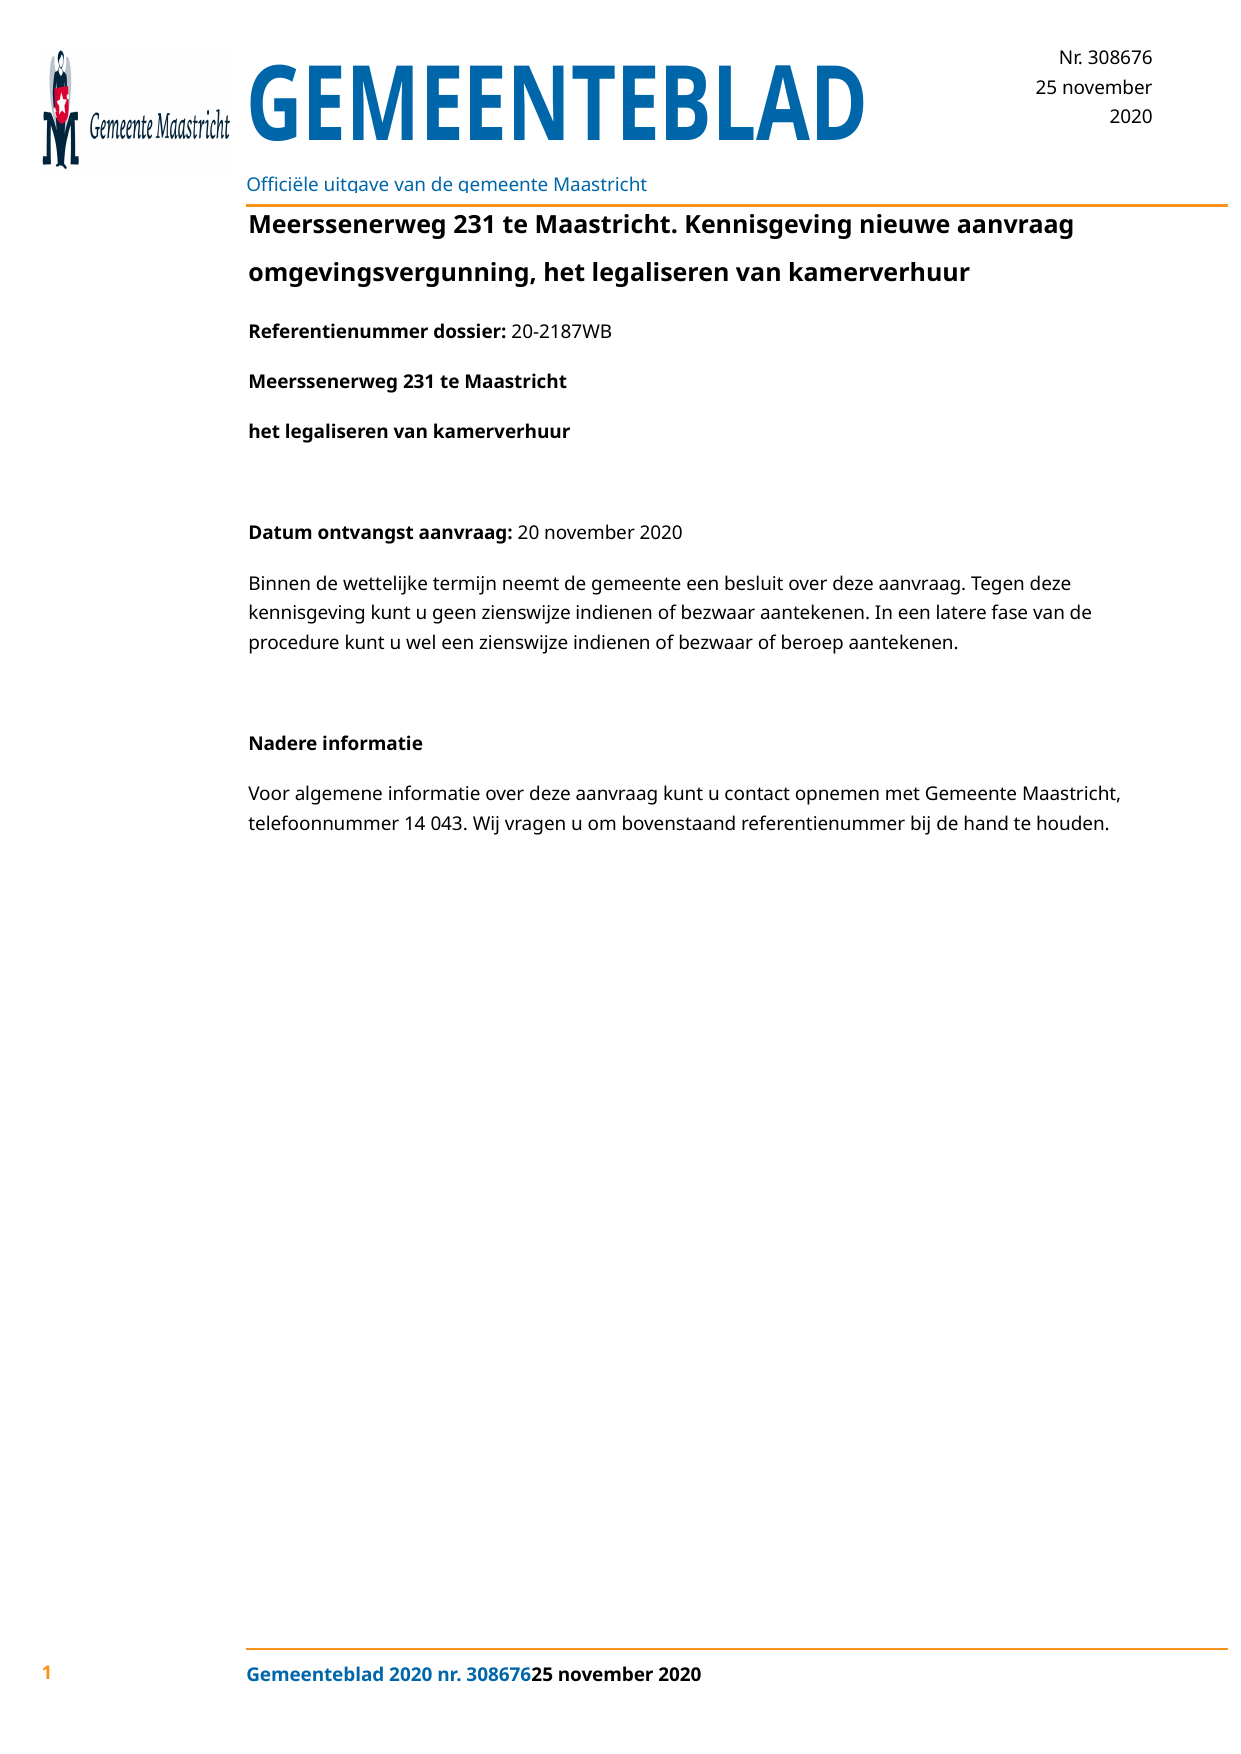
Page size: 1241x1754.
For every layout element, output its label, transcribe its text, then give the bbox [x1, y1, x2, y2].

text Referentienummer dossier: 20-2187WB [248, 318, 1152, 344]
text Meerssenerweg 231 te Maastricht. Kennisgeving nieuwe aanvraag omgevingsvergunning, het legaliseren van kamerverhuur [248, 207, 1152, 288]
text het legaliseren van kamerverhuur [248, 419, 1152, 444]
picture [41, 47, 231, 172]
text Voor algemene informatie over deze aanvraag kunt u contact opnemen met Gemeente Maastricht, telefoonnummer 14 043. Wij vragen u om bovenstaand referentienummer bij de hand te houden. [248, 780, 1152, 836]
text Binnen de wettelijke termijn neemt de gemeente een besluit over deze aanvraag. Tegen deze kennisgeving kunt u geen zienswijze indienen of bezwaar aantekenen. In een latere fase van de procedure kunt u wel een zienswijze indienen of bezwaar of beroep aantekenen. [248, 570, 1152, 655]
text Nadere informatie [248, 730, 1152, 756]
text Meerssenerweg 231 te Maastricht [248, 368, 1152, 394]
text Datum ontvangst aanvraag: 20 november 2020 [248, 519, 1152, 545]
